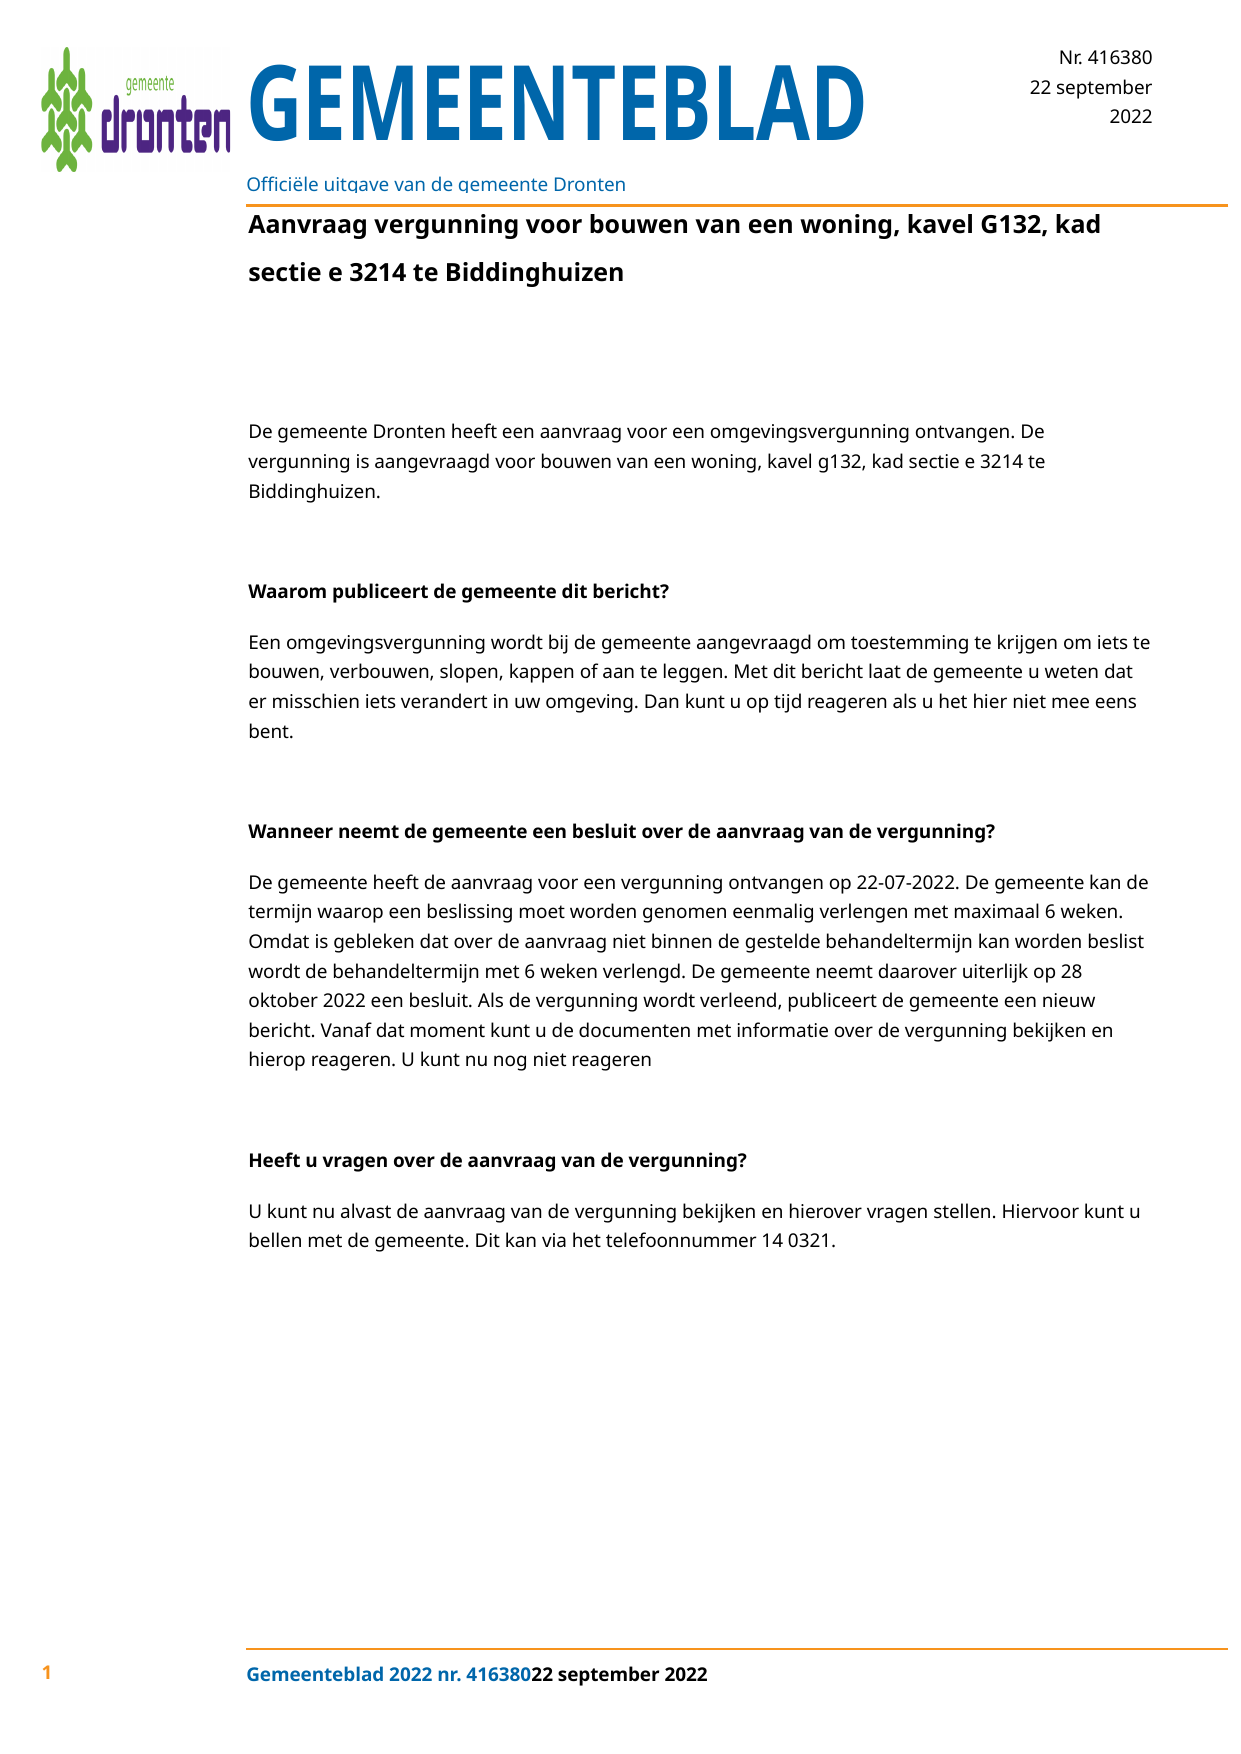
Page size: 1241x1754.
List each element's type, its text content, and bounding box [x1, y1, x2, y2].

text De gemeente heeft de aanvraag voor een vergunning ontvangen op 22-07-2022. De gemeente kan de termijn waarop een beslissing moet worden genomen eenmalig verlengen met maximaal 6 weken. Omdat is gebleken dat over de aanvraag niet binnen de gestelde behandeltermijn kan worden beslist wordt de behandeltermijn met 6 weken verlengd. De gemeente neemt daarover uiterlijk op 28 oktober 2022 een besluit. Als de vergunning wordt verleend, publiceert de gemeente een nieuw bericht. Vanaf dat moment kunt u de documenten met informatie over de vergunning bekijken en hierop reageren. U kunt nu nog niet reageren [248, 869, 1152, 1072]
text U kunt nu alvast de aanvraag van de vergunning bekijken en hierover vragen stellen. Hiervoor kunt u bellen met de gemeente. Dit kan via het telefoonnummer 14 0321. [248, 1198, 1152, 1253]
text Wanneer neemt de gemeente een besluit over de aanvraag van de vergunning? [248, 819, 1152, 844]
text Waarom publiceert de gemeente dit bericht? [248, 579, 1152, 604]
text Aanvraag vergunning voor bouwen van een woning, kavel G132, kad sectie e 3214 te Biddinghuizen [248, 207, 1152, 288]
text De gemeente Dronten heeft een aanvraag voor een omgevingsvergunning ontvangen. De vergunning is aangevraagd voor bouwen van een woning, kavel g132, kad sectie e 3214 te Biddinghuizen. [248, 419, 1152, 504]
text Heeft u vragen over de aanvraag van de vergunning? [248, 1147, 1152, 1173]
text Een omgevingsvergunning wordt bij de gemeente aangevraagd om toestemming te krijgen om iets te bouwen, verbouwen, slopen, kappen of aan te leggen. Met dit bericht laat de gemeente u weten dat er misschien iets verandert in uw omgeving. Dan kunt u op tijd reageren als u het hier niet mee eens bent. [248, 629, 1152, 744]
picture [41, 47, 231, 172]
